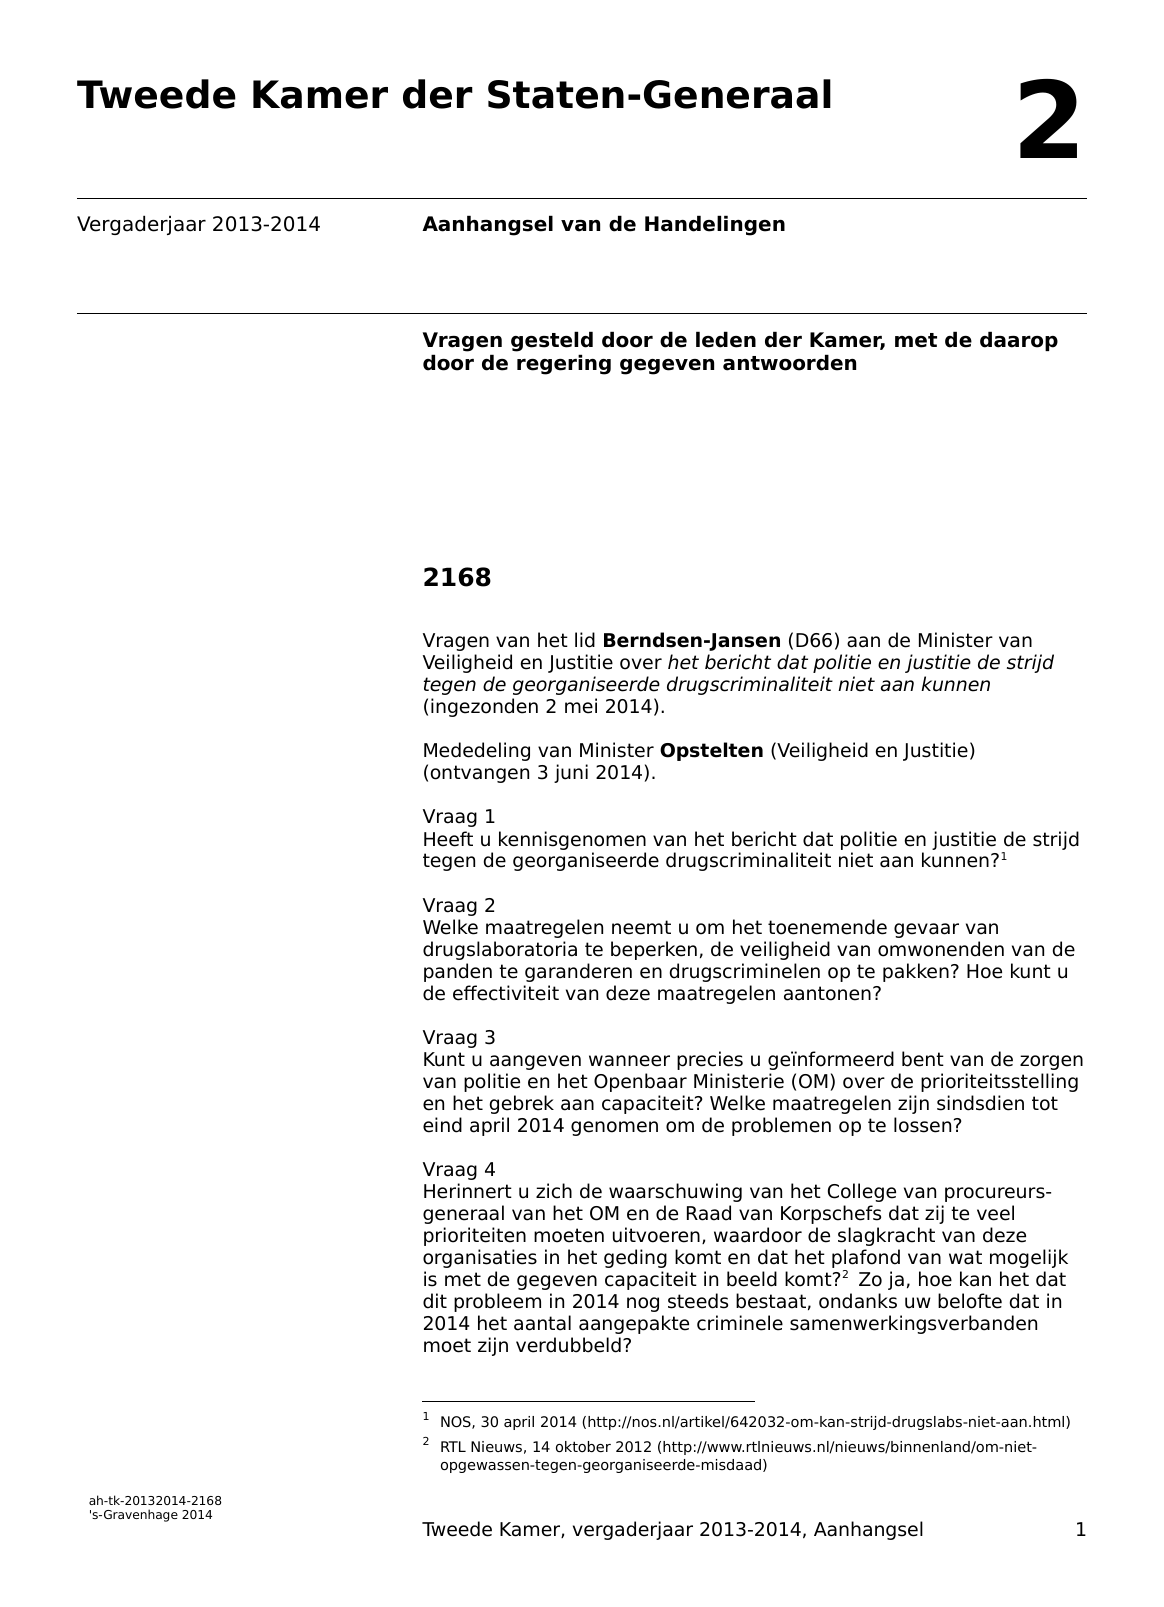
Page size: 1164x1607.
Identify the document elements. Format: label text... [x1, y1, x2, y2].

text ah-tk-20132014-2168 [88, 1494, 323, 1508]
text RTL Nieuws, 14 oktober 2012 (http://www.rtlnieuws.nl/nieuws/binnenland/om-niet-opgewassen-tegen-georganiseerde-misdaad) [422, 1435, 1087, 1474]
table_header Tweede Kamer der Staten-Generaal [77, 59, 886, 198]
text 2168 [422, 563, 1087, 592]
text Welke maatregelen neemt u om het toenemende gevaar van drugslaboratoria te beperken, de veiligheid van omwonenden van de panden te garanderen en drugscriminelen op te pakken? Hoe kunt u de effectiviteit van deze maatregelen aantonen? [422, 917, 1087, 1004]
text Heeft u kennisgenomen van het bericht dat politie en justitie de strijd tegen de georganiseerde drugscriminaliteit niet aan kunnen? [422, 828, 1087, 872]
text Vraag 4 [422, 1159, 1087, 1181]
text Herinnert u zich de waarschuwing van het College van procureurs-generaal van het OM en de Raad van Korpschefs dat zij te veel prioriteiten moeten uitvoeren, waardoor de slagkracht van deze organisaties in het geding komt en dat het plafond van wat mogelijk is met de gegeven capaciteit in beeld komt? Zo ja, hoe kan het dat dit probleem in 2014 nog steeds bestaat, ondanks uw belofte dat in 2014 het aantal aangepakte criminele samenwerkingsverbanden moet zijn verdubbeld? [422, 1181, 1087, 1357]
text Kunt u aangeven wanneer precies u geïnformeerd bent van de zorgen van politie en het Openbaar Ministerie (OM) over de prioriteitsstelling en het gebrek aan capaciteit? Welke maatregelen zijn sindsdien tot eind april 2014 genomen om de problemen op te lossen? [422, 1049, 1087, 1137]
text Vraag 3 [422, 1027, 1087, 1049]
text 's-Gravenhage 2014 [88, 1508, 323, 1522]
text Vraag 2 [422, 894, 1087, 917]
table_cell Aanhangsel van de Handelingen [422, 199, 1087, 313]
table_header 2 [886, 59, 1087, 198]
table_cell Vergaderjaar 2013-2014 [77, 199, 422, 313]
table_cell Vragen gesteld door de leden der Kamer, met de daarop door de regering gegeven antwoorden [422, 314, 1087, 375]
table_cell [77, 314, 422, 375]
text Vraag 1 [422, 806, 1087, 828]
text NOS, 30 april 2014 (http://nos.nl/artikel/642032-om-kan-strijd-drugslabs-niet-aan.html) [422, 1410, 1087, 1432]
text Vragen van het lid Berndsen-Jansen (D66) aan de Minister van Veiligheid en Justitie over het bericht dat politie en justitie de strijd tegen de georganiseerde drugscriminaliteit niet aan kunnen (ingezonden 2 mei 2014). [422, 630, 1087, 718]
text Mededeling van Minister Opstelten (Veiligheid en Justitie) (ontvangen 3 juni 2014). [422, 740, 1087, 784]
